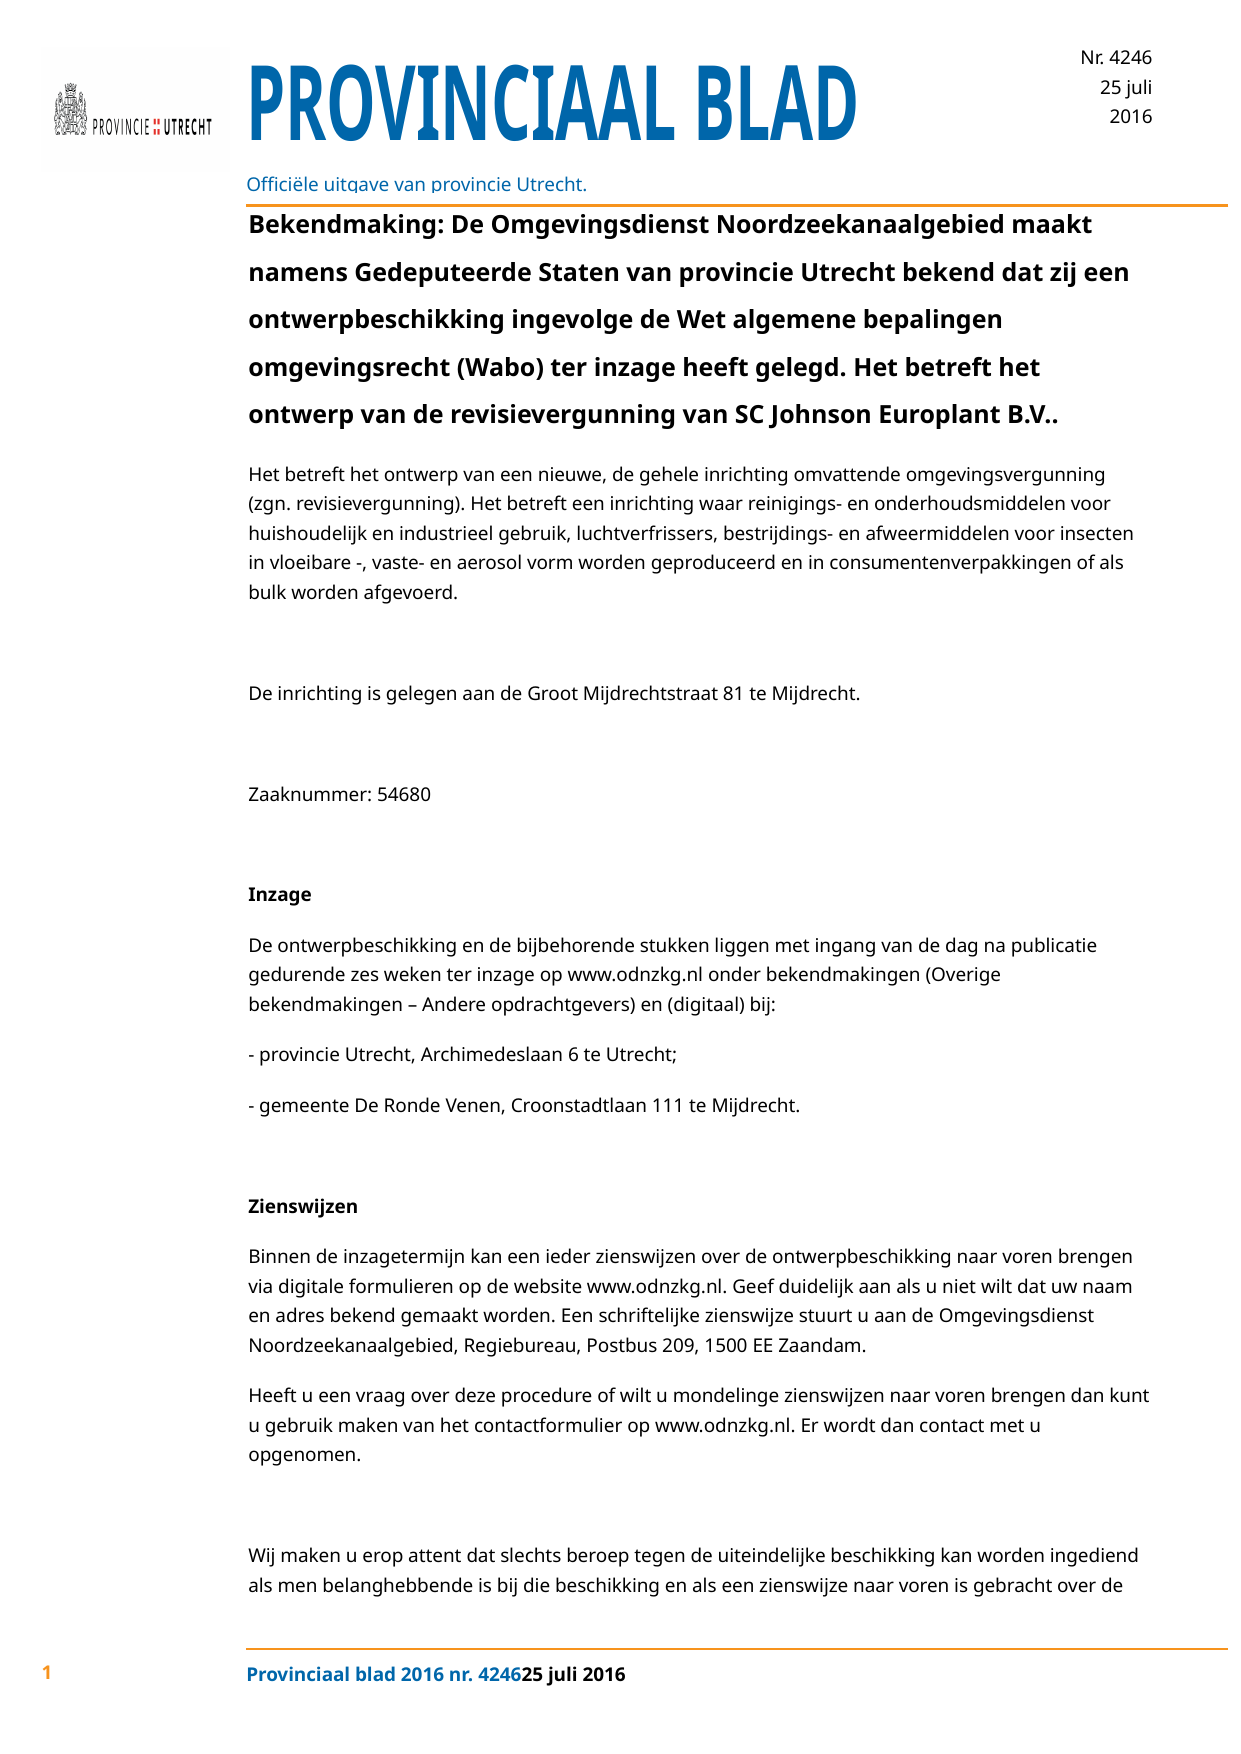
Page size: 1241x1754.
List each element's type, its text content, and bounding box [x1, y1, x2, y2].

text Het betreft het ontwerp van een nieuwe, de gehele inrichting omvattende omgevingsvergunning (zgn. revisievergunning). Het betreft een inrichting waar reinigings- en onderhoudsmiddelen voor huishoudelijk en industrieel gebruik, luchtverfrissers, bestrijdings- en afweermiddelen voor insecten in vloeibare -, vaste- en aerosol vorm worden geproduceerd en in consumentenverpakkingen of als bulk worden afgevoerd. [248, 461, 1152, 605]
text - gemeente De Ronde Venen, Croonstadtlaan 111 te Mijdrecht. [248, 1092, 1152, 1118]
picture [41, 47, 231, 172]
text - provincie Utrecht, Archimedeslaan 6 te Utrecht; [248, 1042, 1152, 1067]
text Zaaknummer: 54680 [248, 781, 1152, 806]
text Wij maken u erop attent dat slechts beroep tegen de uiteindelijke beschikking kan worden ingediend als men belanghebbende is bij die beschikking en als een zienswijze naar voren is gebracht over de [248, 1542, 1152, 1598]
text Heeft u een vraag over deze procedure of wilt u mondelinge zienswijzen naar voren brengen dan kunt u gebruik maken van het contactformulier op www.odnzkg.nl. Er wordt dan contact met u opgenomen. [248, 1382, 1152, 1467]
text Bekendmaking: De Omgevingsdienst Noordzeekanaalgebied maakt namens Gedeputeerde Staten van provincie Utrecht bekend dat zij een ontwerpbeschikking ingevolge de Wet algemene bepalingen omgevingsrecht (Wabo) ter inzage heeft gelegd. Het betreft het ontwerp van de revisievergunning van SC Johnson Europlant B.V.. [248, 207, 1152, 431]
text Inzage [248, 882, 1152, 907]
text De inrichting is gelegen aan de Groot Mijdrechtstraat 81 te Mijdrecht. [248, 680, 1152, 706]
text Zienswijzen [248, 1193, 1152, 1218]
text De ontwerpbeschikking en de bijbehorende stukken liggen met ingang van de dag na publicatie gedurende zes weken ter inzage op www.odnzkg.nl onder bekendmakingen (Overige bekendmakingen – Andere opdrachtgevers) en (digitaal) bij: [248, 932, 1152, 1017]
text Binnen de inzagetermijn kan een ieder zienswijzen over de ontwerpbeschikking naar voren brengen via digitale formulieren op de website www.odnzkg.nl. Geef duidelijk aan als u niet wilt dat uw naam en adres bekend gemaakt worden. Een schriftelijke zienswijze stuurt u aan de Omgevingsdienst Noordzeekanaalgebied, Regiebureau, Postbus 209, 1500 EE Zaandam. [248, 1243, 1152, 1358]
